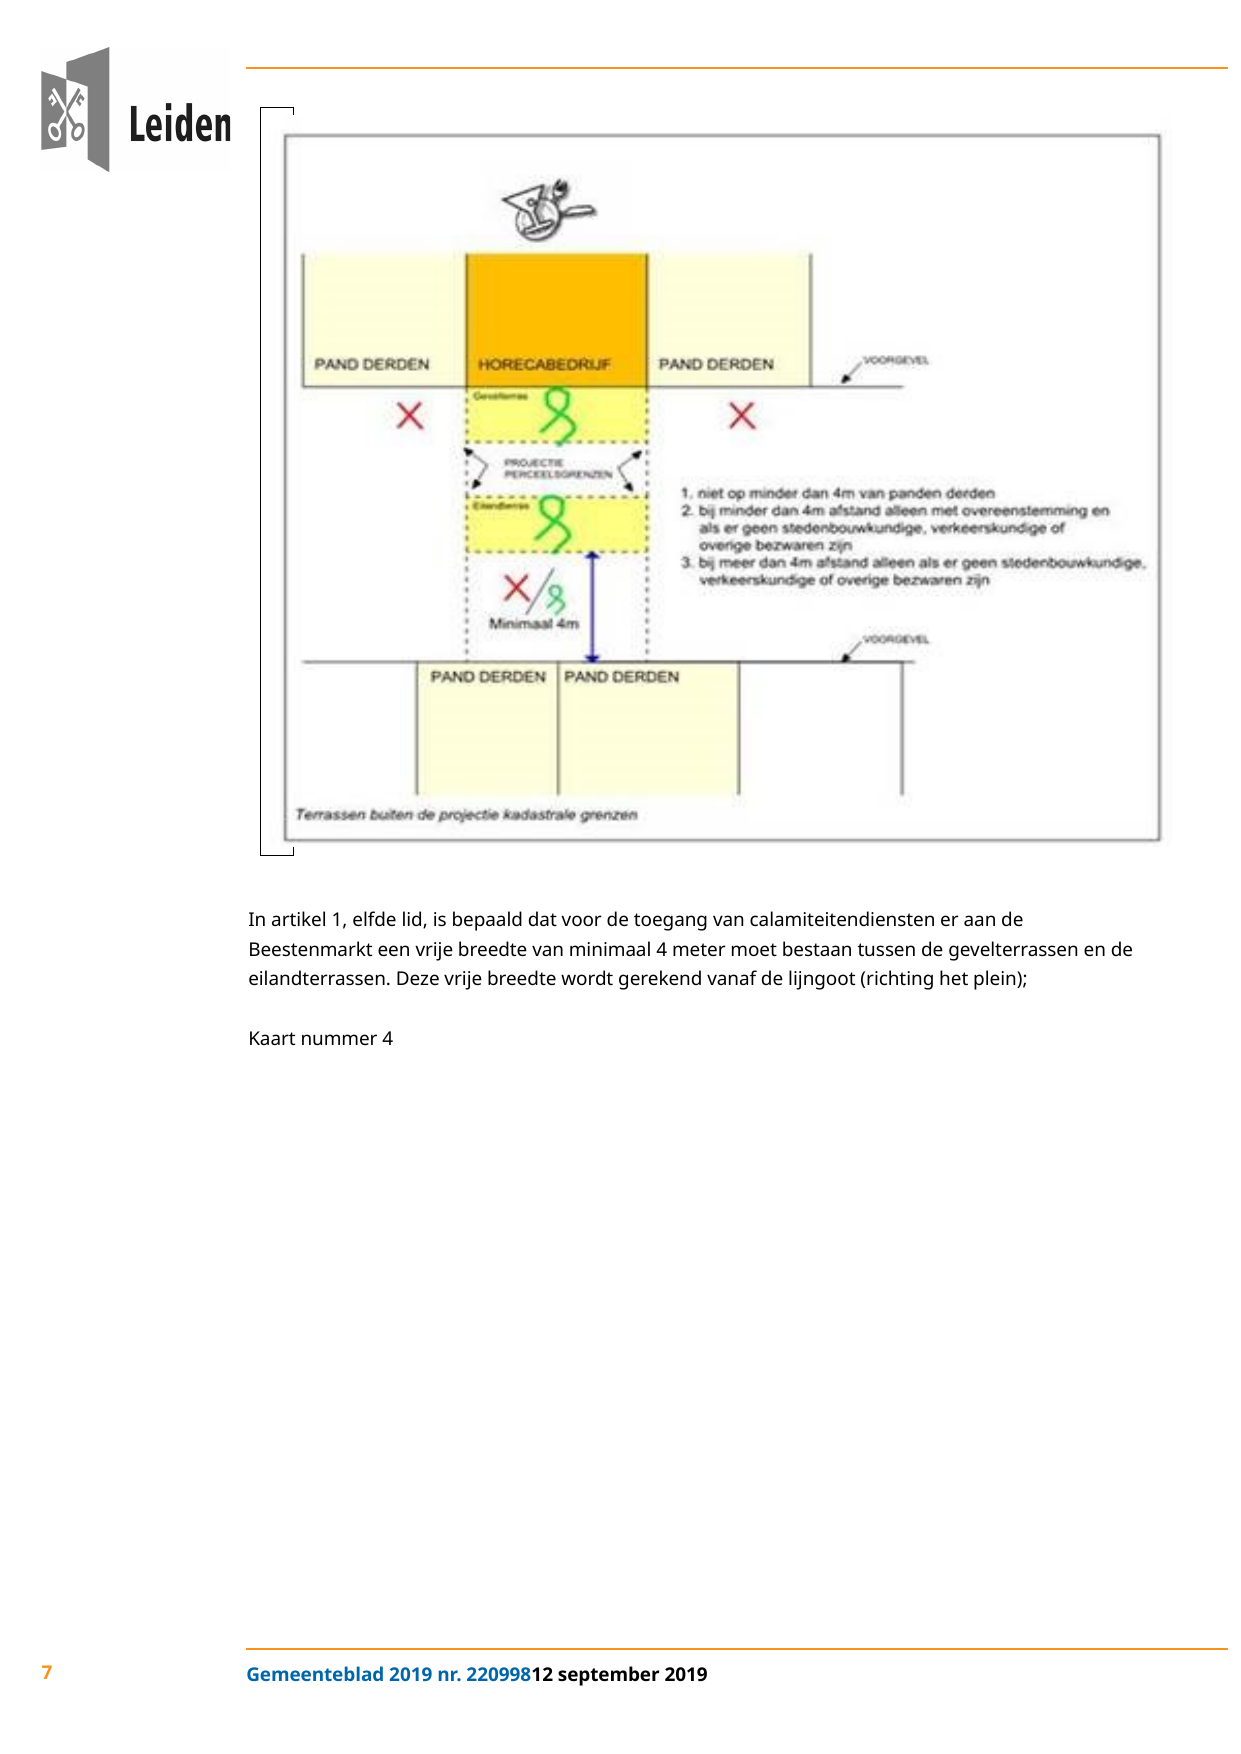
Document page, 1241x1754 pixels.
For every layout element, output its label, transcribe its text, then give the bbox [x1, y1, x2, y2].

text In artikel 1, elfde lid, is bepaald dat voor de toegang van calamiteitendiensten er aan de Beestenmarkt een vrije breedte van minimaal 4 meter moet bestaan tussen de gevelterrassen en de eilandterrassen. Deze vrije breedte wordt gerekend vanaf de lijngoot (richting het plein); [248, 906, 1152, 991]
picture [41, 47, 231, 172]
picture [268, 115, 1173, 847]
text Kaart nummer 4 [248, 1025, 1152, 1050]
